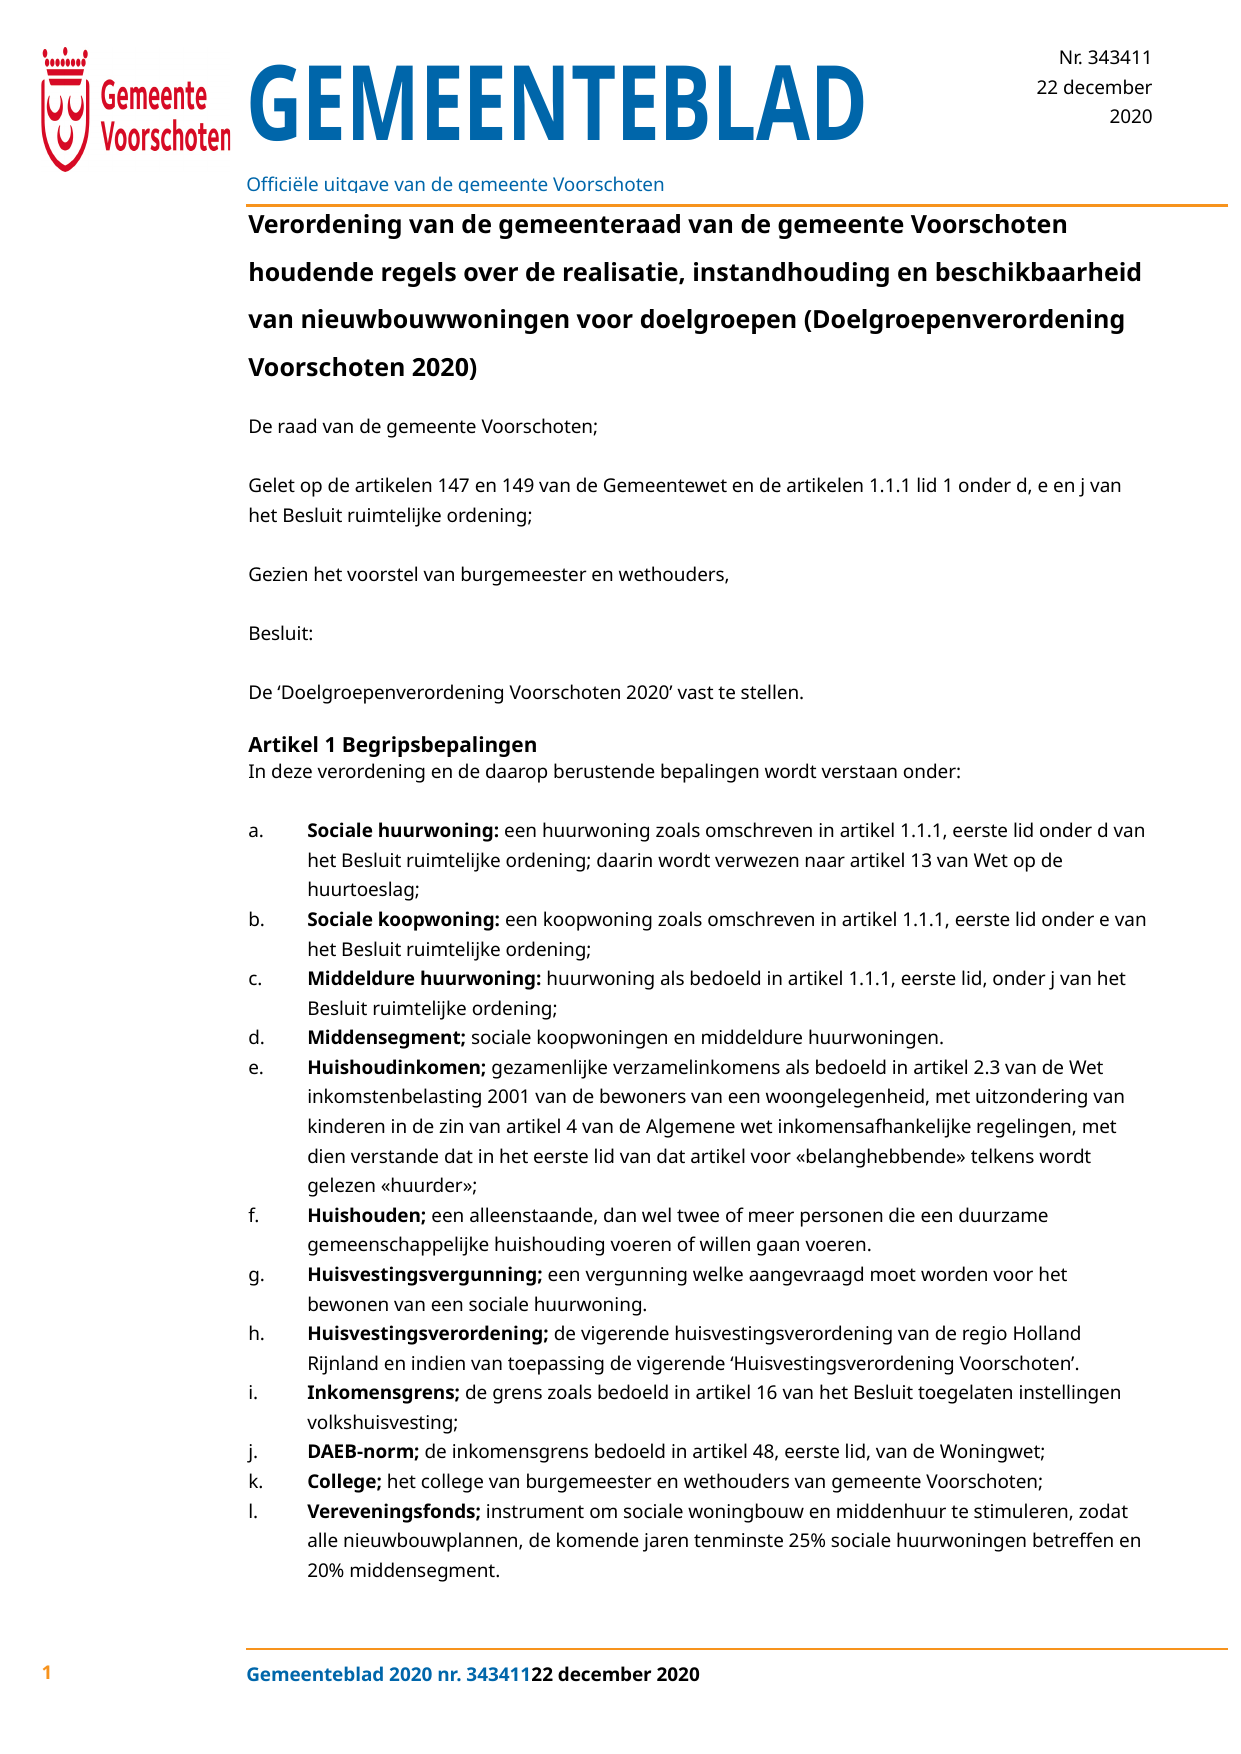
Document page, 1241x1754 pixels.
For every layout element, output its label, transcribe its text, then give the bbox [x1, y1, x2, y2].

list DAEB‐norm; de inkomensgrens bedoeld in artikel 48, eerste lid, van de Woningwet; [248, 1439, 1152, 1464]
text Gelet op de artikelen 147 en 149 van de Gemeentewet en de artikelen 1.1.1 lid 1 onder d, e en j van het Besluit ruimtelijke ordening; [248, 472, 1152, 528]
list Huishouden; een alleenstaande, dan wel twee of meer personen die een duurzame gemeenschappelijke huishouding voeren of willen gaan voeren. [248, 1202, 1152, 1257]
list Huishoudinkomen; gezamenlijke verzamelinkomens als bedoeld in artikel 2.3 van de Wet inkomstenbelasting 2001 van de bewoners van een woongelegenheid, met uitzondering van kinderen in de zin van artikel 4 van de Algemene wet inkomensafhankelijke regelingen, met dien verstande dat in het eerste lid van dat artikel voor «belanghebbende» telkens wordt gelezen «huurder»; [248, 1054, 1152, 1198]
text In deze verordening en de daarop berustende bepalingen wordt verstaan onder: [248, 758, 1152, 784]
text Gezien het voorstel van burgemeester en wethouders, [248, 561, 1152, 587]
list Vereveningsfonds; instrument om sociale woningbouw en middenhuur te stimuleren, zodat alle nieuwbouwplannen, de komende jaren tenminste 25% sociale huurwoningen betreffen en 20% middensegment. [248, 1498, 1152, 1583]
list Inkomensgrens; de grens zoals bedoeld in artikel 16 van het Besluit toegelaten instellingen volkshuisvesting; [248, 1379, 1152, 1435]
text Verordening van de gemeenteraad van de gemeente Voorschoten houdende regels over de realisatie, instandhouding en beschikbaarheid van nieuwbouwwoningen voor doelgroepen (Doelgroepenverordening Voorschoten 2020) [248, 207, 1152, 384]
text Artikel 1 Begripsbepalingen [248, 730, 1152, 758]
list College; het college van burgemeester en wethouders van gemeente Voorschoten; [248, 1468, 1152, 1494]
list Sociale huurwoning: een huurwoning zoals omschreven in artikel 1.1.1, eerste lid onder d van het Besluit ruimtelijke ordening; daarin wordt verwezen naar artikel 13 van Wet op de huurtoeslag; [248, 817, 1152, 902]
picture [41, 47, 231, 172]
text De ‘Doelgroepenverordening Voorschoten 2020’ vast te stellen. [248, 679, 1152, 705]
list Huisvestingsvergunning; een vergunning welke aangevraagd moet worden voor het bewonen van een sociale huurwoning. [248, 1261, 1152, 1316]
list Middensegment; sociale koopwoningen en middeldure huurwoningen. [248, 1024, 1152, 1050]
text Besluit: [248, 620, 1152, 646]
text De raad van de gemeente Voorschoten; [248, 413, 1152, 439]
list Sociale koopwoning: een koopwoning zoals omschreven in artikel 1.1.1, eerste lid onder e van het Besluit ruimtelijke ordening; [248, 906, 1152, 961]
list Middeldure huurwoning: huurwoning als bedoeld in artikel 1.1.1, eerste lid, onder j van het Besluit ruimtelijke ordening; [248, 965, 1152, 1021]
list Huisvestingsverordening; de vigerende huisvestingsverordening van de regio Holland Rijnland en indien van toepassing de vigerende ‘Huisvestingsverordening Voorschoten’. [248, 1320, 1152, 1376]
